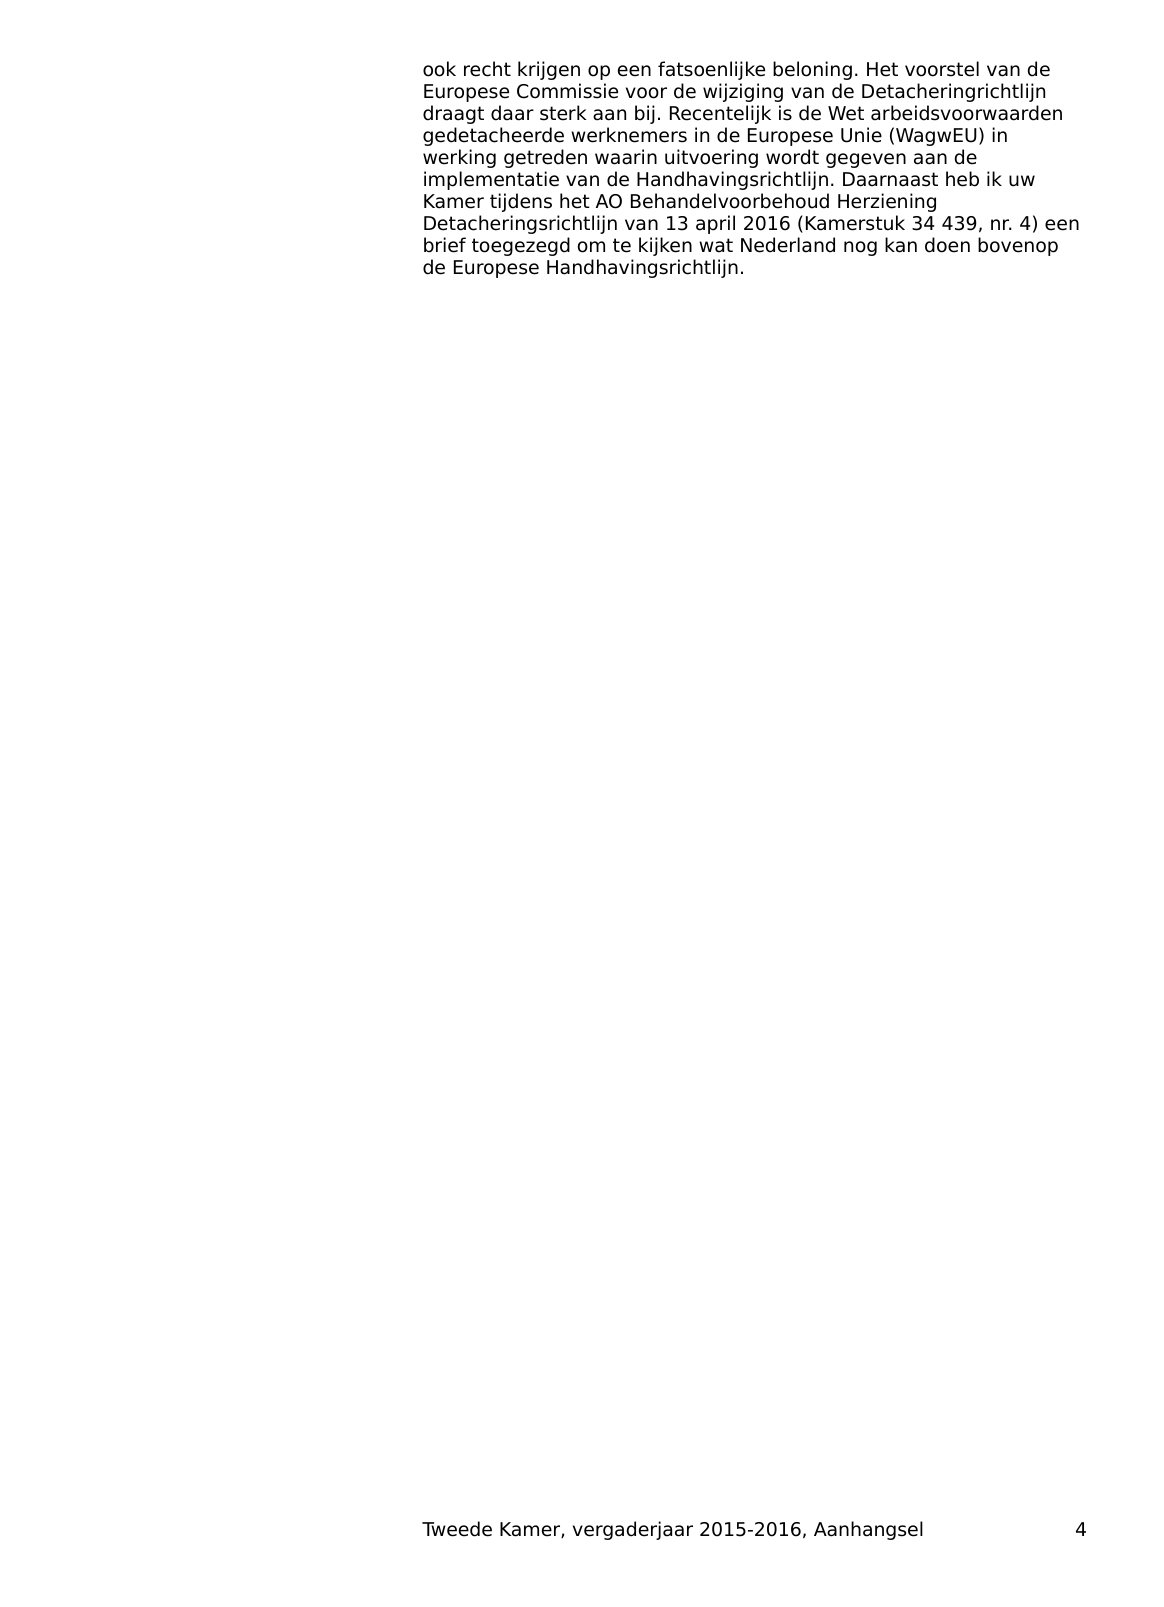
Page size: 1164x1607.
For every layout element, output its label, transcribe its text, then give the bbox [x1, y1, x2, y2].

text ook recht krijgen op een fatsoenlijke beloning. Het voorstel van de Europese Commissie voor de wijziging van de Detacheringrichtlijn draagt daar sterk aan bij. Recentelijk is de Wet arbeidsvoorwaarden gedetacheerde werknemers in de Europese Unie (WagwEU) in werking getreden waarin uitvoering wordt gegeven aan de implementatie van de Handhavingsrichtlijn. Daarnaast heb ik uw Kamer tijdens het AO Behandelvoorbehoud Herziening Detacheringsrichtlijn van 13 april 2016 (Kamerstuk 34 439, nr. 4) een brief toegezegd om te kijken wat Nederland nog kan doen bovenop de Europese Handhavingsrichtlijn. [422, 59, 1087, 279]
